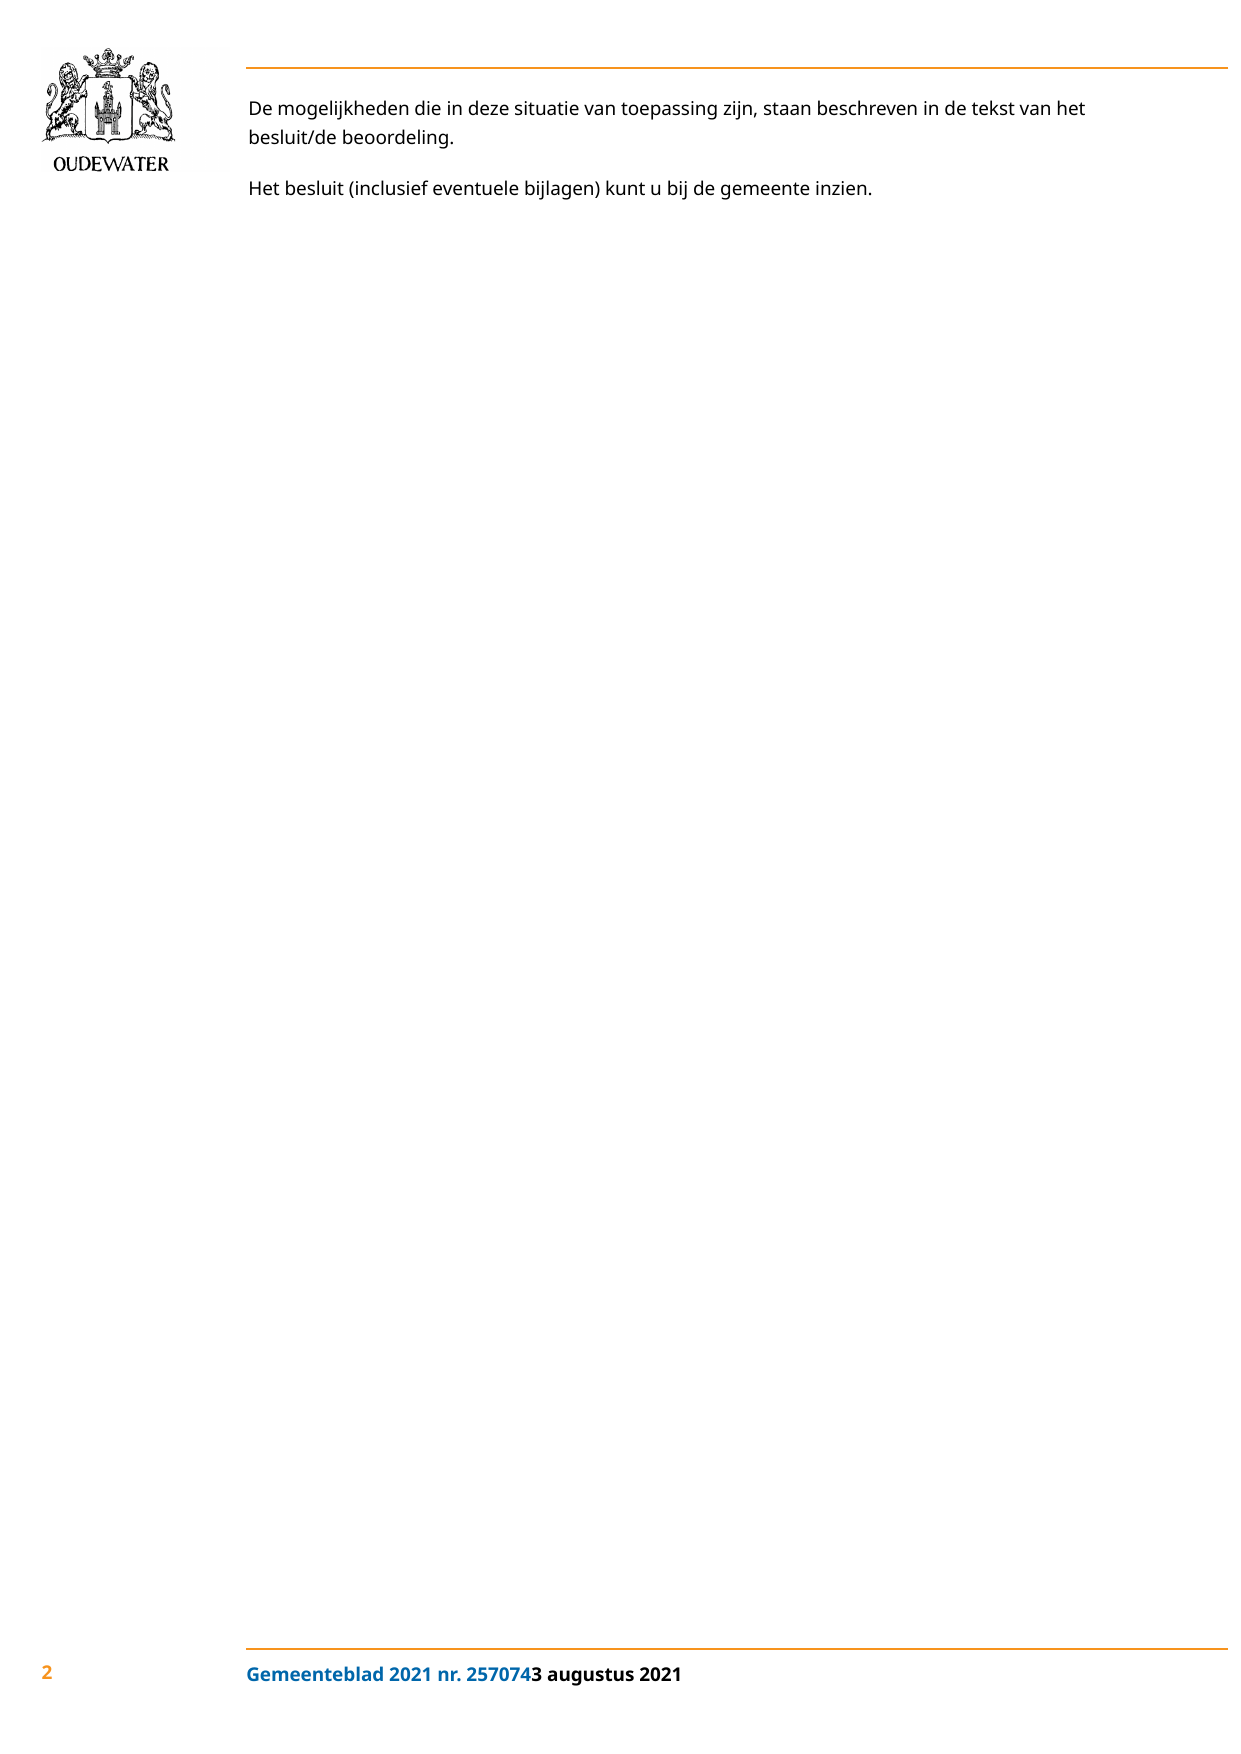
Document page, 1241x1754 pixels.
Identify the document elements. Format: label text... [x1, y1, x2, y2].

text Het besluit (inclusief eventuele bijlagen) kunt u bij de gemeente inzien. [248, 175, 1152, 201]
text De mogelijkheden die in deze situatie van toepassing zijn, staan beschreven in de tekst van het besluit/de beoordeling. [248, 95, 1152, 150]
picture [41, 47, 231, 172]
